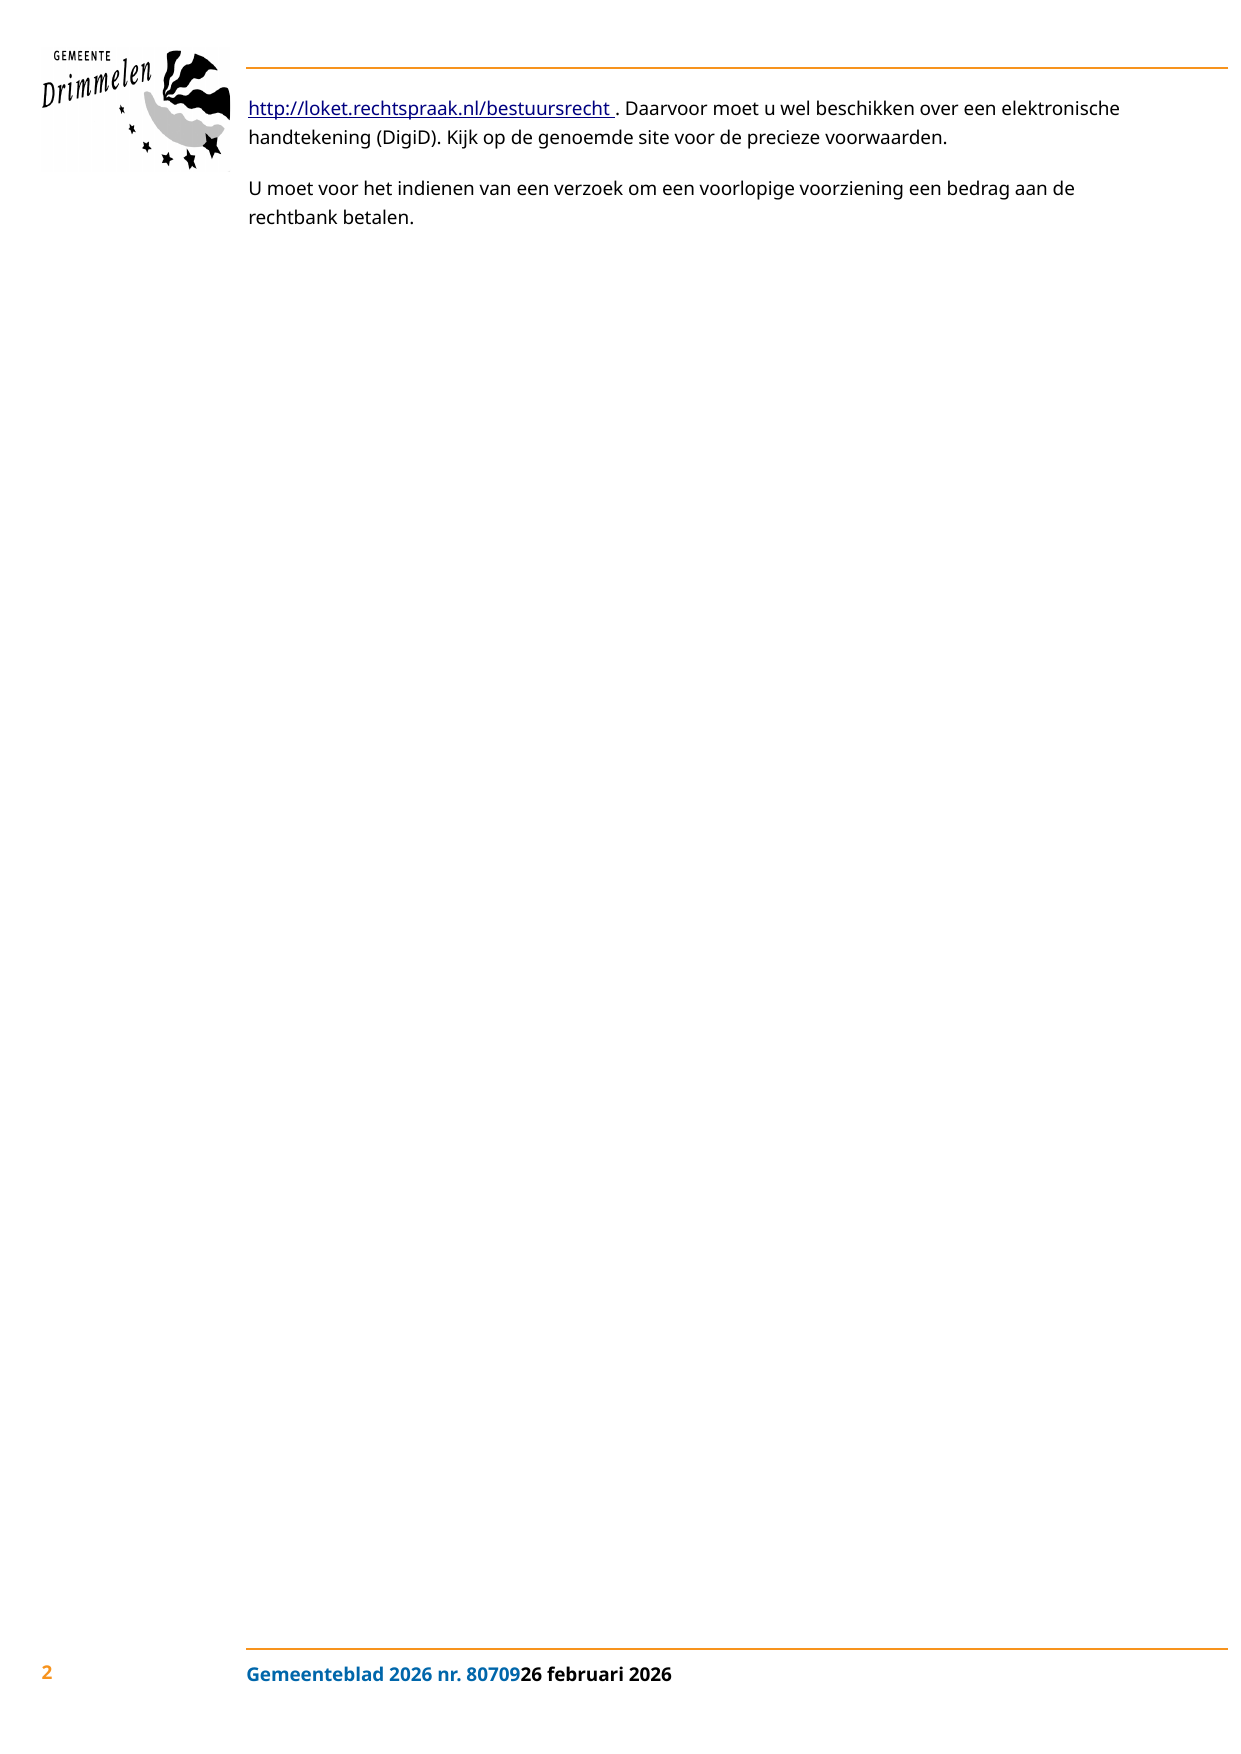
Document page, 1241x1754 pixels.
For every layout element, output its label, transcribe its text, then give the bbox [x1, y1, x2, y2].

text http://loket.rechtspraak.nl/bestuursrecht . Daarvoor moet u wel beschikken over een elektronische handtekening (DigiD). Kijk op de genoemde site voor de precieze voorwaarden. [248, 95, 1152, 150]
picture [41, 47, 231, 172]
text U moet voor het indienen van een verzoek om een voorlopige voorziening een bedrag aan de rechtbank betalen. [248, 175, 1152, 230]
